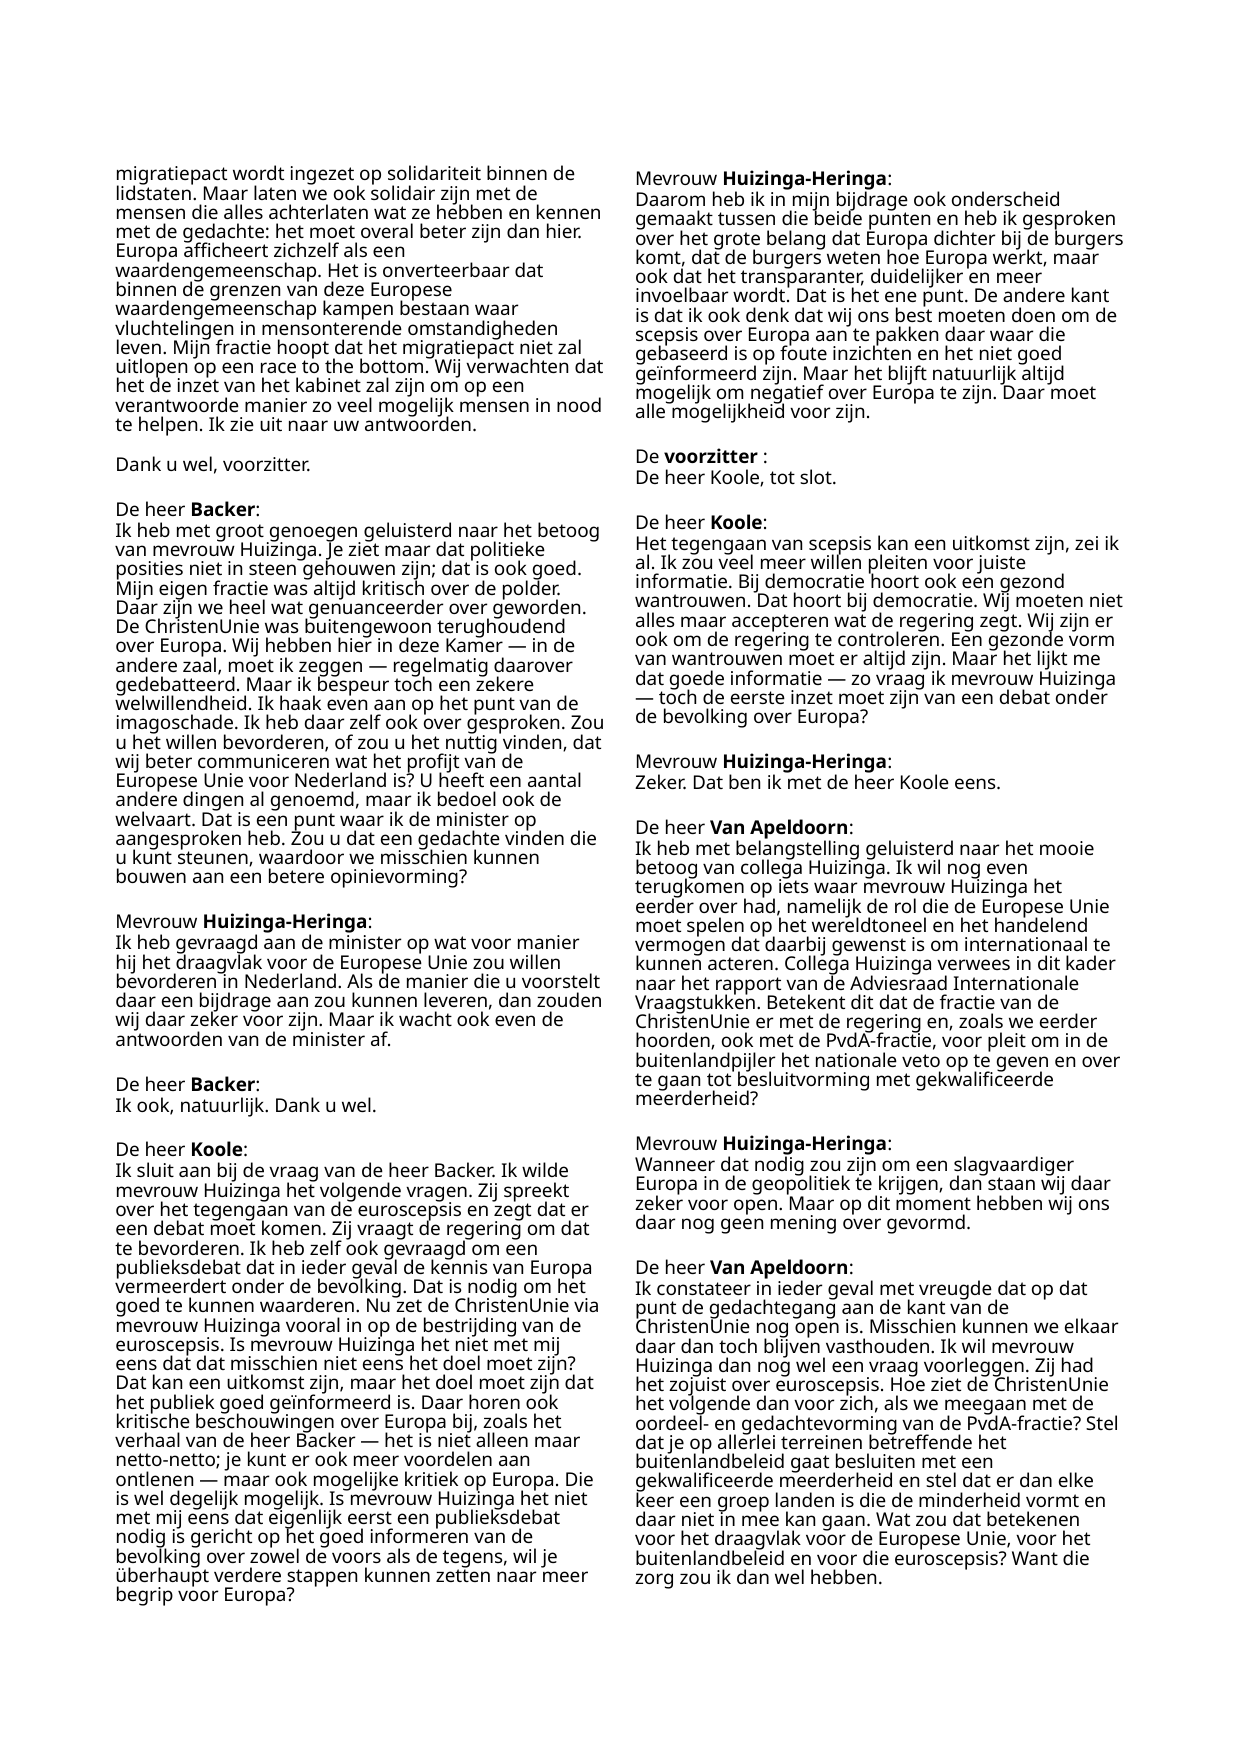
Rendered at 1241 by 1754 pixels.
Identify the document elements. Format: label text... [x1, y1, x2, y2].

text Dank u wel, voorzitter. [115, 456, 605, 475]
text Mevrouw Huizinga-Heringa: [635, 748, 1125, 774]
text De heer Koole: [635, 509, 1125, 535]
text Mevrouw Huizinga-Heringa: [635, 165, 1125, 191]
text Ik heb met groot genoegen geluisterd naar het betoog van mevrouw Huizinga. Je ziet maar dat politieke posities niet in steen gehouwen zijn; dat is ook goed. Mijn eigen fractie was altijd kritisch over de polder. Daar zijn we heel wat genuanceerder over geworden. De ChristenUnie was buitengewoon terughoudend over Europa. Wij hebben hier in deze Kamer — in de andere zaal, moet ik zeggen — regelmatig daarover gedebatteerd. Maar ik bespeur toch een zekere welwillendheid. Ik haak even aan op het punt van de imagoschade. Ik heb daar zelf ook over gesproken. Zou u het willen bevorderen, of zou u het nuttig vinden, dat wij beter communiceren wat het profijt van de Europese Unie voor Nederland is? U heeft een aantal andere dingen al genoemd, maar ik bedoel ook de welvaart. Dat is een punt waar ik de minister op aangesproken heb. Zou u dat een gedachte vinden die u kunt steunen, waardoor we misschien kunnen bouwen aan een betere opinievorming? [115, 522, 605, 888]
text Mevrouw Huizinga-Heringa: [635, 1130, 1125, 1156]
text Ik sluit aan bij de vraag van de heer Backer. Ik wilde mevrouw Huizinga het volgende vragen. Zij spreekt over het tegengaan van de euroscepsis en zegt dat er een debat moet komen. Zij vraagt de regering om dat te bevorderen. Ik heb zelf ook gevraagd om een publieksdebat dat in ieder geval de kennis van Europa vermeerdert onder de bevolking. Dat is nodig om het goed te kunnen waarderen. Nu zet de ChristenUnie via mevrouw Huizinga vooral in op de bestrijding van de euroscepsis. Is mevrouw Huizinga het niet met mij eens dat dat misschien niet eens het doel moet zijn? Dat kan een uitkomst zijn, maar het doel moet zijn dat het publiek goed geïnformeerd is. Daar horen ook kritische beschouwingen over Europa bij, zoals het verhaal van de heer Backer — het is niet alleen maar netto-netto; je kunt er ook meer voordelen aan ontlenen — maar ook mogelijke kritiek op Europa. Die is wel degelijk mogelijk. Is mevrouw Huizinga het niet met mij eens dat eigenlijk eerst een publieksdebat nodig is gericht op het goed informeren van de bevolking over zowel de voors als de tegens, wil je überhaupt verdere stappen kunnen zetten naar meer begrip voor Europa? [115, 1162, 605, 1606]
text Ik constateer in ieder geval met vreugde dat op dat punt de gedachtegang aan de kant van de ChristenUnie nog open is. Misschien kunnen we elkaar daar dan toch blijven vasthouden. Ik wil mevrouw Huizinga dan nog wel een vraag voorleggen. Zij had het zojuist over euroscepsis. Hoe ziet de ChristenUnie het volgende dan voor zich, als we meegaan met de oordeel- en gedachtevorming van de PvdA-fractie? Stel dat je op allerlei terreinen betreffende het buitenlandbeleid gaat besluiten met een gekwalificeerde meerderheid en stel dat er dan elke keer een groep landen is die de minderheid vormt en daar niet in mee kan gaan. Wat zou dat betekenen voor het draagvlak voor de Europese Unie, voor het buitenlandbeleid en voor die euroscepsis? Want die zorg zou ik dan wel hebben. [635, 1280, 1125, 1588]
text Ik heb gevraagd aan de minister op wat voor manier hij het draagvlak voor de Europese Unie zou willen bevorderen in Nederland. Als de manier die u voorstelt daar een bijdrage aan zou kunnen leveren, dan zouden wij daar zeker voor zijn. Maar ik wacht ook even de antwoorden van de minister af. [115, 934, 605, 1050]
text De heer Backer: [115, 496, 605, 522]
text De heer Backer: [115, 1071, 605, 1097]
text De heer Koole: [115, 1137, 605, 1162]
text De heer Van Apeldoorn: [635, 814, 1125, 840]
text De heer Van Apeldoorn: [635, 1254, 1125, 1280]
text Het tegengaan van scepsis kan een uitkomst zijn, zei ik al. Ik zou veel meer willen pleiten voor juiste informatie. Bij democratie hoort ook een gezond wantrouwen. Dat hoort bij democratie. Wij moeten niet alles maar accepteren wat de regering zegt. Wij zijn er ook om de regering te controleren. Een gezonde vorm van wantrouwen moet er altijd zijn. Maar het lijkt me dat goede informatie — zo vraag ik mevrouw Huizinga — toch de eerste inzet moet zijn van een debat onder de bevolking over Europa? [635, 535, 1125, 727]
text Wanneer dat nodig zou zijn om een slagvaardiger Europa in de geopolitiek te krijgen, dan staan wij daar zeker voor open. Maar op dit moment hebben wij ons daar nog geen mening over gevormd. [635, 1156, 1125, 1233]
text Ik heb met belangstelling geluisterd naar het mooie betoog van collega Huizinga. Ik wil nog even terugkomen op iets waar mevrouw Huizinga het eerder over had, namelijk de rol die de Europese Unie moet spelen op het wereldtoneel en het handelend vermogen dat daarbij gewenst is om internationaal te kunnen acteren. Collega Huizinga verwees in dit kader naar het rapport van de Adviesraad Internationale Vraagstukken. Betekent dit dat de fractie van de ChristenUnie er met de regering en, zoals we eerder hoorden, ook met de PvdA-fractie, voor pleit om in de buitenlandpijler het nationale veto op te geven en over te gaan tot besluitvorming met gekwalificeerde meerderheid? [635, 840, 1125, 1109]
text Zeker. Dat ben ik met de heer Koole eens. [635, 774, 1125, 793]
text De voorzitter : [635, 443, 1125, 469]
text De heer Koole, tot slot. [635, 469, 1125, 488]
text Mevrouw Huizinga-Heringa: [115, 909, 605, 934]
text Daarom heb ik in mijn bijdrage ook onderscheid gemaakt tussen die beide punten en heb ik gesproken over het grote belang dat Europa dichter bij de burgers komt, dat de burgers weten hoe Europa werkt, maar ook dat het transparanter, duidelijker en meer invoelbaar wordt. Dat is het ene punt. De andere kant is dat ik ook denk dat wij ons best moeten doen om de scepsis over Europa aan te pakken daar waar die gebaseerd is op foute inzichten en het niet goed geïnformeerd zijn. Maar het blijft natuurlijk altijd mogelijk om negatief over Europa te zijn. Daar moet alle mogelijkheid voor zijn. [635, 191, 1125, 422]
text migratiepact wordt ingezet op solidariteit binnen de lidstaten. Maar laten we ook solidair zijn met de mensen die alles achterlaten wat ze hebben en kennen met de gedachte: het moet overal beter zijn dan hier. Europa afficheert zichzelf als een waardengemeenschap. Het is onverteerbaar dat binnen de grenzen van deze Europese waardengemeenschap kampen bestaan waar vluchtelingen in mensonterende omstandigheden leven. Mijn fractie hoopt dat het migratiepact niet zal uitlopen op een race to the bottom. Wij verwachten dat het de inzet van het kabinet zal zijn om op een verantwoorde manier zo veel mogelijk mensen in nood te helpen. Ik zie uit naar uw antwoorden. [115, 165, 605, 435]
text Ik ook, natuurlijk. Dank u wel. [115, 1097, 605, 1116]
